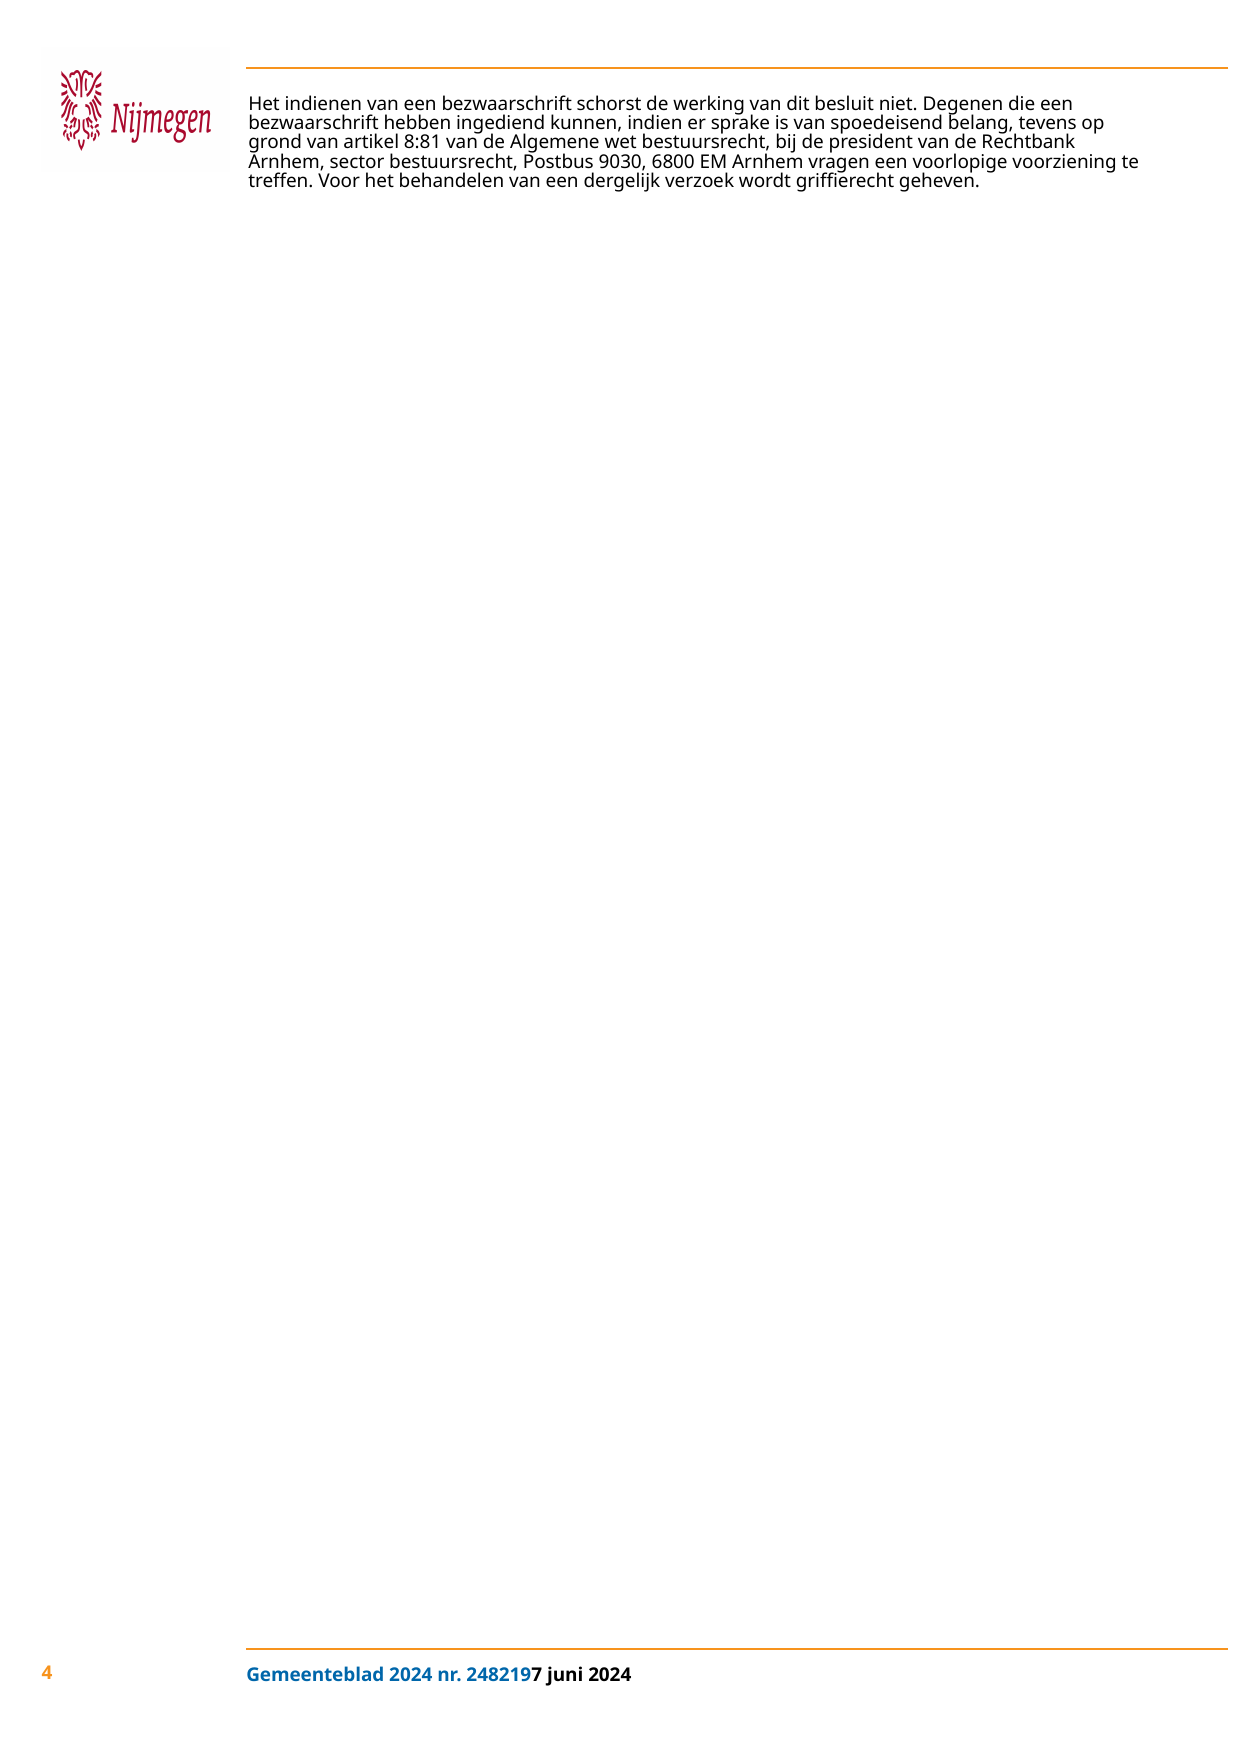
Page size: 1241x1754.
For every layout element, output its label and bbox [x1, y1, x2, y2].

picture [41, 47, 231, 172]
